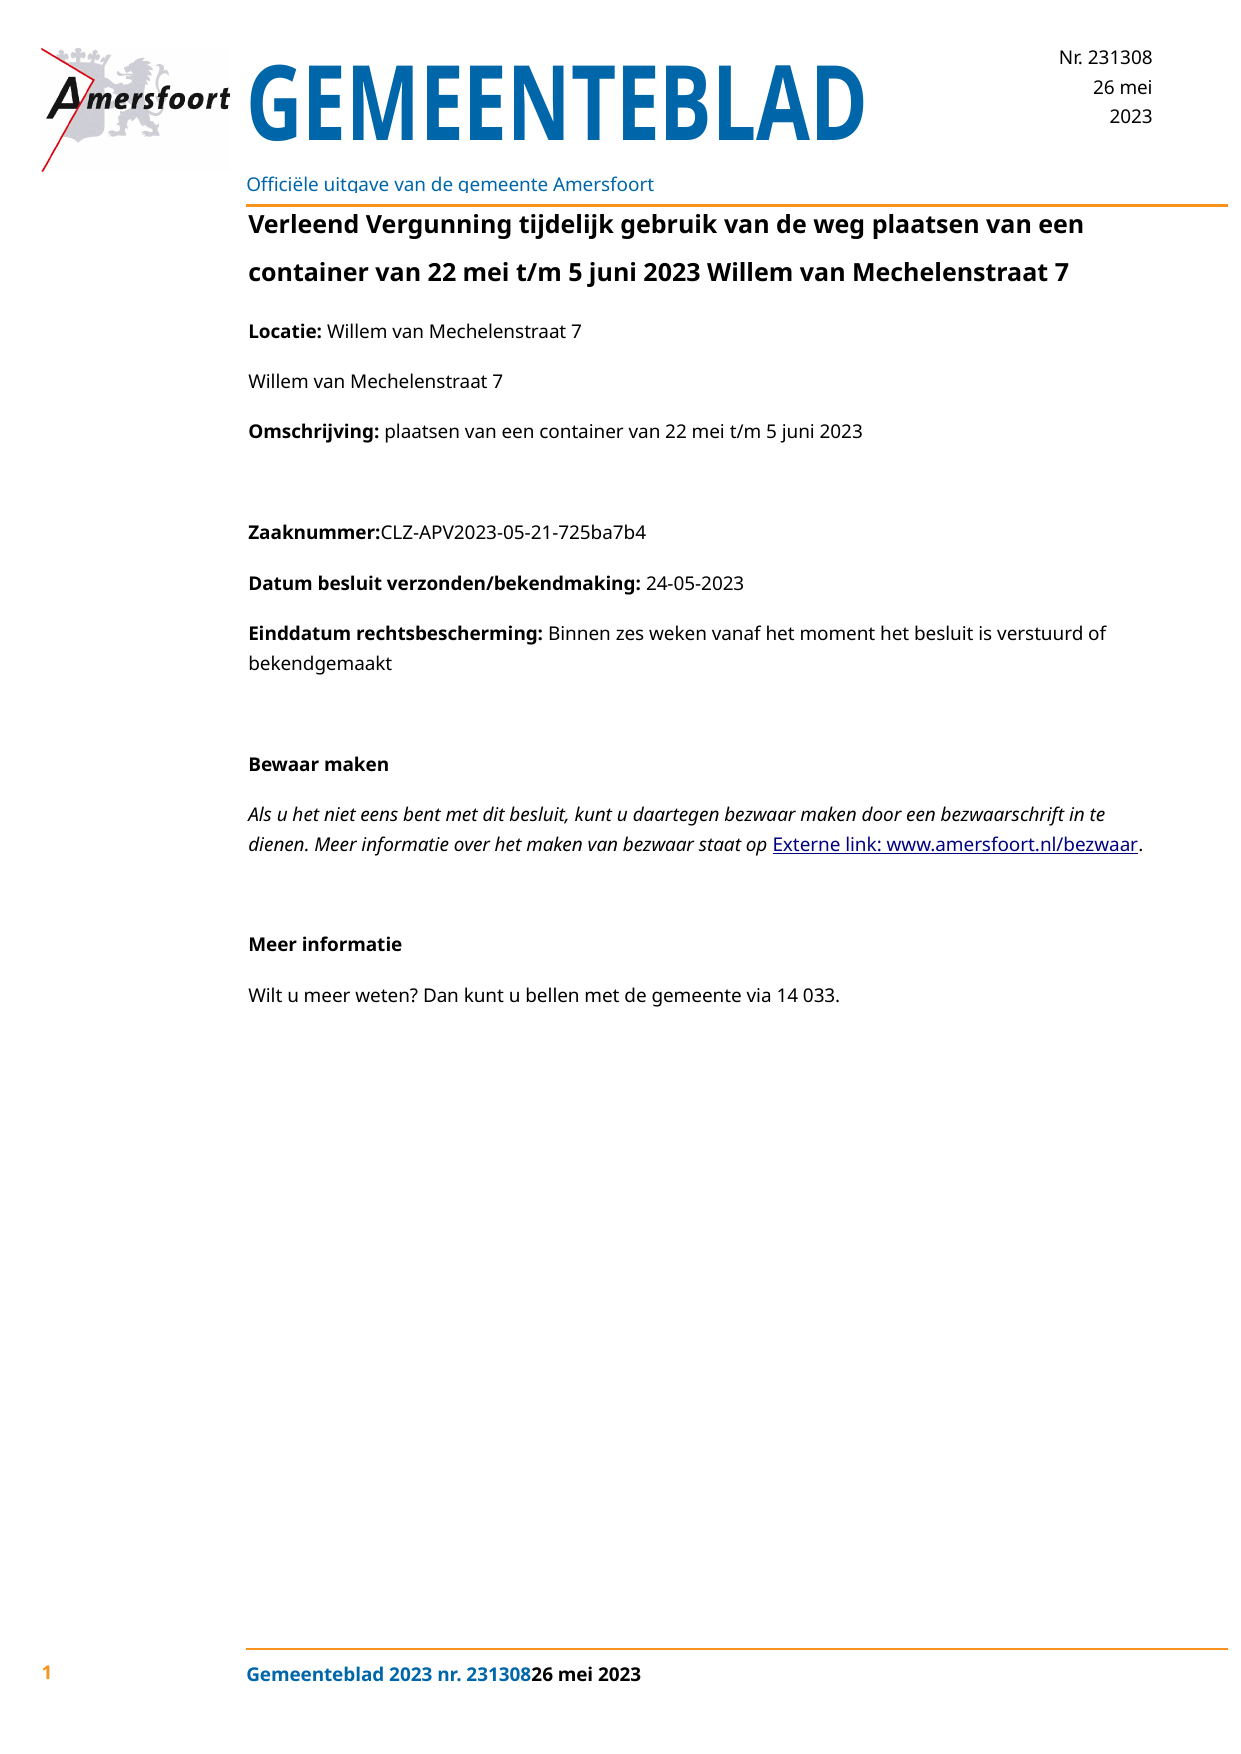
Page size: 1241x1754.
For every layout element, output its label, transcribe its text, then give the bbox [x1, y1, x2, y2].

text Verleend Vergunning tijdelijk gebruik van de weg plaatsen van een container van 22 mei t/m 5 juni 2023 Willem van Mechelenstraat 7 [248, 207, 1152, 288]
picture [41, 47, 231, 172]
text Datum besluit verzonden/bekendmaking: 24-05-2023 [248, 570, 1152, 596]
text Einddatum rechtsbescherming: Binnen zes weken vanaf het moment het besluit is verstuurd of bekendgemaakt [248, 620, 1152, 676]
text Omschrijving: plaatsen van een container van 22 mei t/m 5 juni 2023 [248, 419, 1152, 444]
text Bewaar maken [248, 751, 1152, 777]
text Als u het niet eens bent met dit besluit, kunt u daartegen bezwaar maken door een bezwaarschrift in te dienen. Meer informatie over het maken van bezwaar staat op Externe link: www.amersfoort.nl/bezwaar. [248, 801, 1152, 857]
text Locatie: Willem van Mechelenstraat 7 [248, 318, 1152, 344]
text Meer informatie [248, 932, 1152, 957]
text Willem van Mechelenstraat 7 [248, 368, 1152, 394]
text Zaaknummer:CLZ-APV2023-05-21-725ba7b4 [248, 519, 1152, 545]
text Wilt u meer weten? Dan kunt u bellen met de gemeente via 14 033. [248, 982, 1152, 1008]
